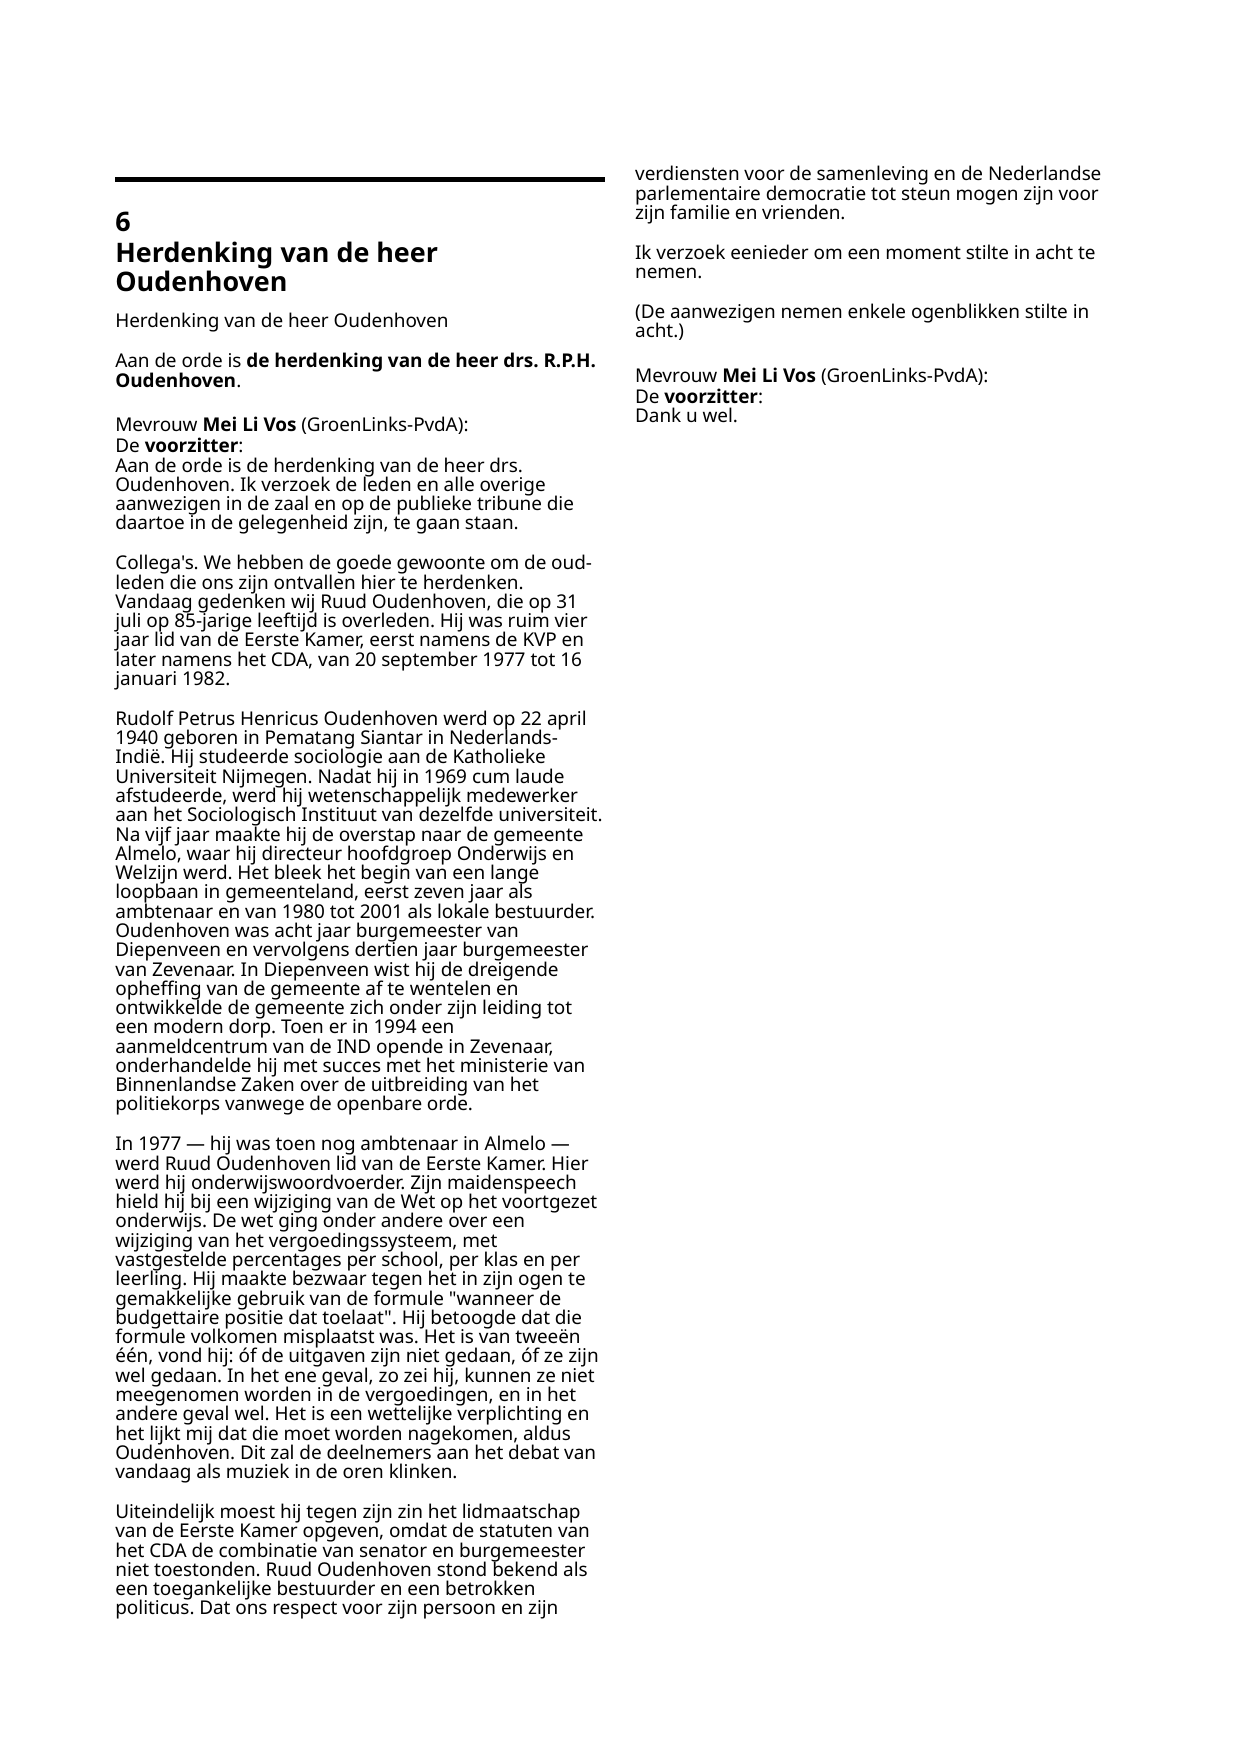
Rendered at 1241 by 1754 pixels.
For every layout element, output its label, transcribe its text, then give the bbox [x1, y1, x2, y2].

text Uiteindelijk moest hij tegen zijn zin het lidmaatschap van de Eerste Kamer opgeven, omdat de statuten van het CDA de combinatie van senator en burgemeester niet toestonden. Ruud Oudenhoven stond bekend als een toegankelijke bestuurder en een betrokken politicus. Dat ons respect voor zijn persoon en zijn [115, 1503, 605, 1619]
text De voorzitter: [115, 437, 605, 457]
text Herdenking van de heer Oudenhoven [115, 312, 605, 332]
text Dank u wel. [635, 407, 1125, 427]
text verdiensten voor de samenleving en de Nederlandse parlementaire democratie tot steun mogen zijn voor zijn familie en vrienden. [635, 165, 1125, 223]
text De voorzitter: [635, 388, 1125, 407]
text Rudolf Petrus Henricus Oudenhoven werd op 22 april 1940 geboren in Pematang Siantar in Nederlands-Indië. Hij studeerde sociologie aan de Katholieke Universiteit Nijmegen. Nadat hij in 1969 cum laude afstudeerde, werd hij wetenschappelijk medewerker aan het Sociologisch Instituut van dezelfde universiteit. Na vijf jaar maakte hij de overstap naar de gemeente Almelo, waar hij directeur hoofdgroep Onderwijs en Welzijn werd. Het bleek het begin van een lange loopbaan in gemeenteland, eerst zeven jaar als ambtenaar en van 1980 tot 2001 als lokale bestuurder. Oudenhoven was acht jaar burgemeester van Diepenveen en vervolgens dertien jaar burgemeester van Zevenaar. In Diepenveen wist hij de dreigende opheffing van de gemeente af te wentelen en ontwikkelde de gemeente zich onder zijn leiding tot een modern dorp. Toen er in 1994 een aanmeldcentrum van de IND opende in Zevenaar, onderhandelde hij met succes met het ministerie van Binnenlandse Zaken over de uitbreiding van het politiekorps vanwege de openbare orde. [115, 710, 605, 1115]
text Herdenking van de heer Oudenhoven [115, 239, 605, 312]
text 6 [115, 203, 605, 239]
text Mevrouw Mei Li Vos (GroenLinks-PvdA): [115, 412, 605, 437]
text Aan de orde is de herdenking van de heer drs. Oudenhoven. Ik verzoek de leden en alle overige aanwezigen in de zaal en op de publieke tribune die daartoe in de gelegenheid zijn, te gaan staan. [115, 457, 605, 534]
text Ik verzoek eenieder om een moment stilte in acht te nemen. [635, 244, 1125, 282]
text In 1977 — hij was toen nog ambtenaar in Almelo — werd Ruud Oudenhoven lid van de Eerste Kamer. Hier werd hij onderwijswoordvoerder. Zijn maidenspeech hield hij bij een wijziging van de Wet op het voortgezet onderwijs. De wet ging onder andere over een wijziging van het vergoedingssysteem, met vastgestelde percentages per school, per klas en per leerling. Hij maakte bezwaar tegen het in zijn ogen te gemakkelijke gebruik van de formule "wanneer de budgettaire positie dat toelaat". Hij betoogde dat die formule volkomen misplaatst was. Het is van tweeën één, vond hij: óf de uitgaven zijn niet gedaan, óf ze zijn wel gedaan. In het ene geval, zo zei hij, kunnen ze niet meegenomen worden in de vergoedingen, en in het andere geval wel. Het is een wettelijke verplichting en het lijkt mij dat die moet worden nagekomen, aldus Oudenhoven. Dit zal de deelnemers aan het debat van vandaag als muziek in de oren klinken. [115, 1135, 605, 1482]
text (De aanwezigen nemen enkele ogenblikken stilte in acht.) [635, 303, 1125, 342]
text Aan de orde is de herdenking van de heer drs. R.P.H. Oudenhoven. [115, 352, 605, 391]
text Collega's. We hebben de goede gewoonte om de oud-leden die ons zijn ontvallen hier te herdenken. Vandaag gedenken wij Ruud Oudenhoven, die op 31 juli op 85-jarige leeftijd is overleden. Hij was ruim vier jaar lid van de Eerste Kamer, eerst namens de KVP en later namens het CDA, van 20 september 1977 tot 16 januari 1982. [115, 554, 605, 689]
text Mevrouw Mei Li Vos (GroenLinks-PvdA): [635, 362, 1125, 388]
